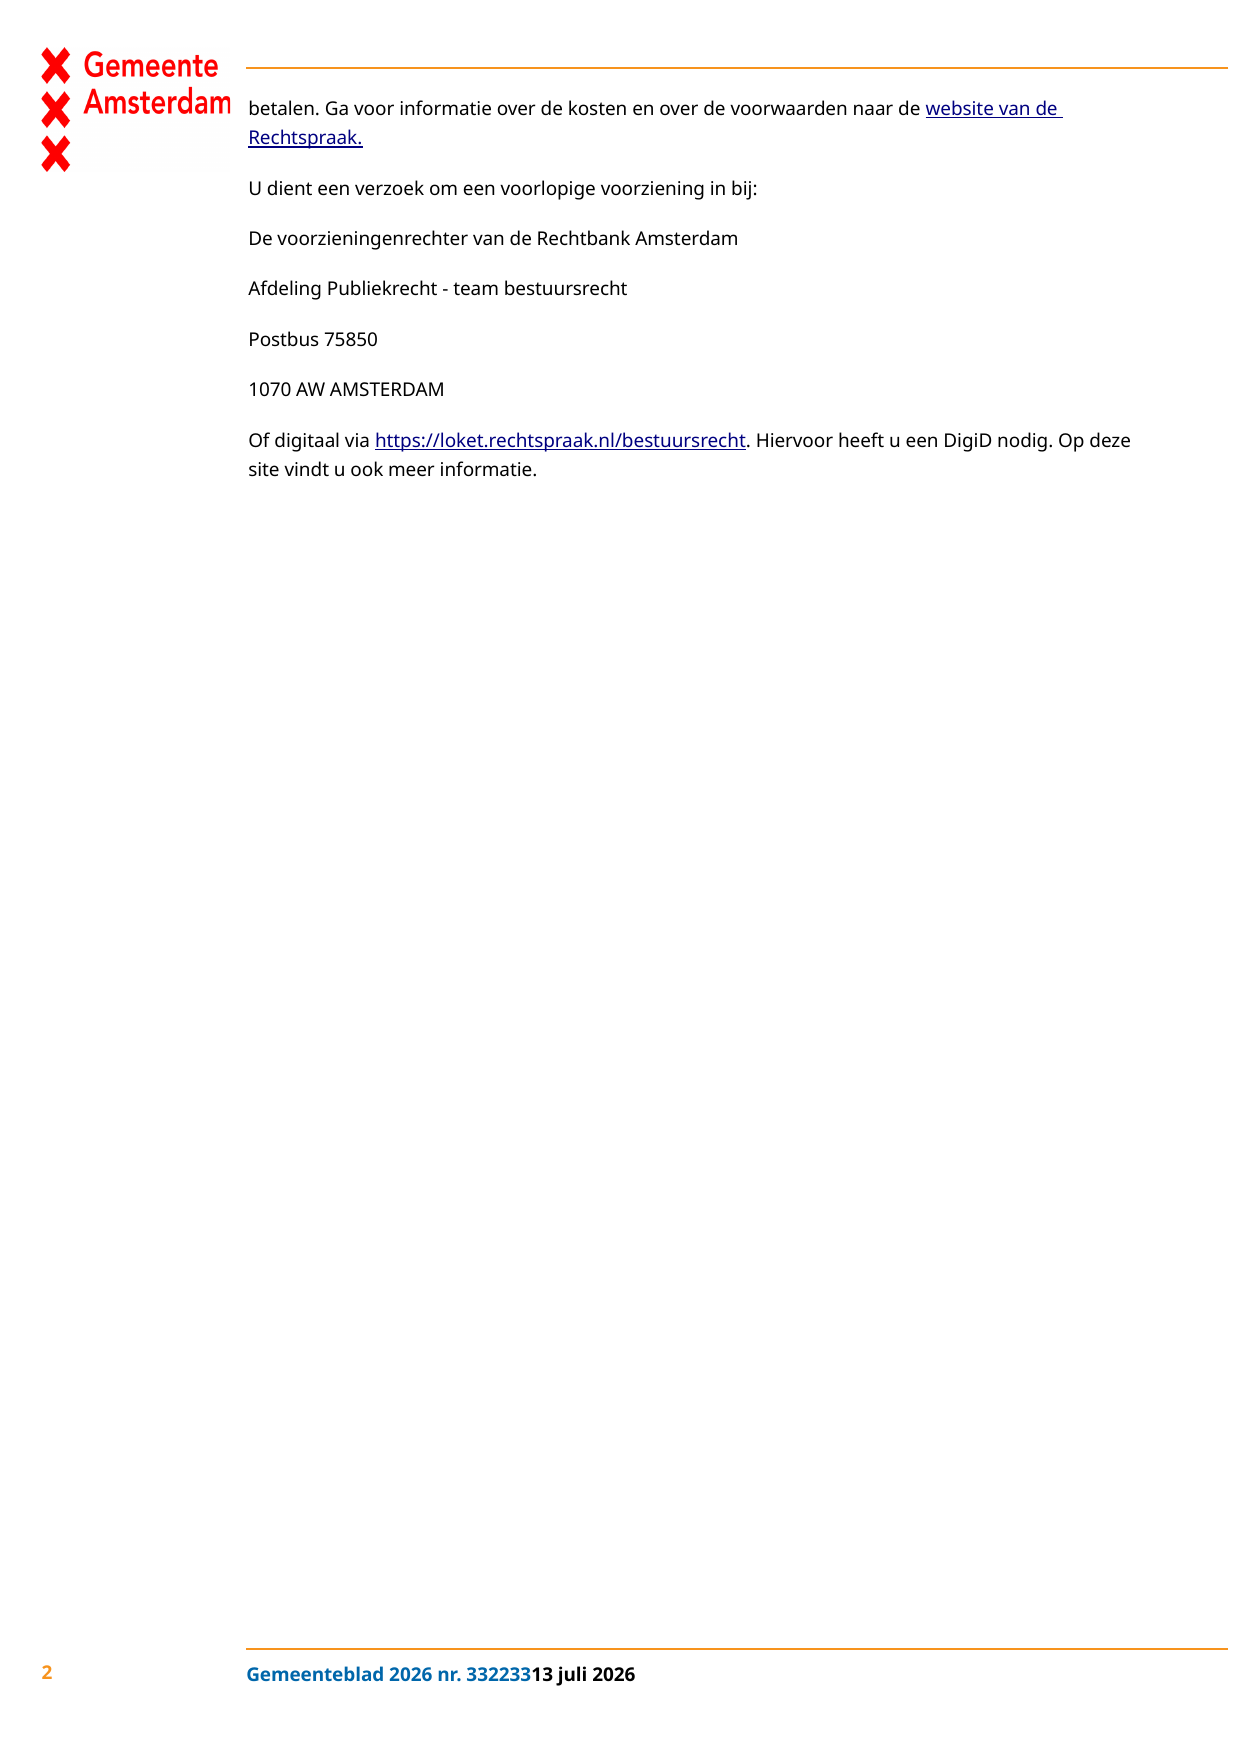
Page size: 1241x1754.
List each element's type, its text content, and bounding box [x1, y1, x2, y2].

text 1070 AW AMSTERDAM [248, 376, 1152, 402]
text De voorzieningenrechter van de Rechtbank Amsterdam [248, 225, 1152, 251]
text Afdeling Publiekrecht - team bestuursrecht [248, 276, 1152, 301]
text betalen. Ga voor informatie over de kosten en over de voorwaarden naar de website van de Rechtspraak. [248, 95, 1152, 150]
text U dient een verzoek om een voorlopige voorziening in bij: [248, 175, 1152, 201]
picture [41, 47, 231, 172]
text Postbus 75850 [248, 326, 1152, 352]
text Of digitaal via https://loket.rechtspraak.nl/bestuursrecht. Hiervoor heeft u een DigiD nodig. Op deze site vindt u ook meer informatie. [248, 427, 1152, 482]
